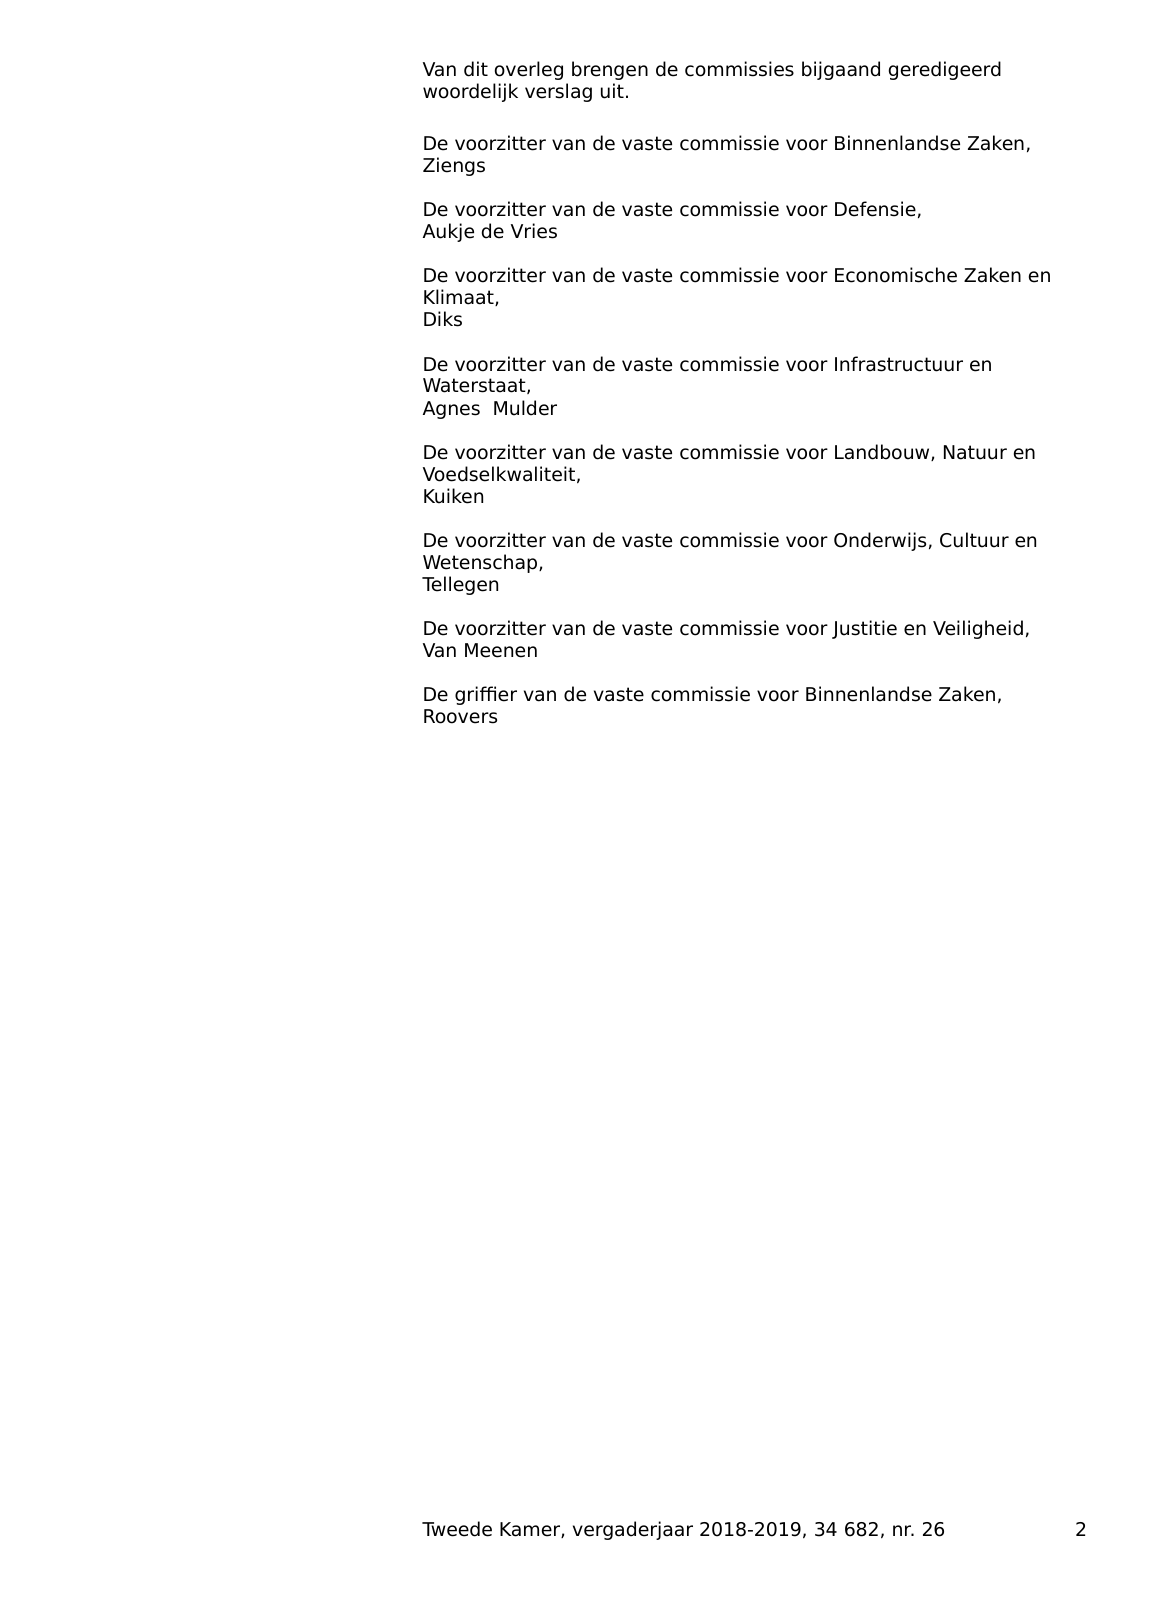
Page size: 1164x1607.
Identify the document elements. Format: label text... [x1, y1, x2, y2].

text De voorzitter van de vaste commissie voor Infrastructuur en Waterstaat, Agnes Mulder [422, 353, 1087, 419]
text De voorzitter van de vaste commissie voor Economische Zaken en Klimaat, Diks [422, 265, 1087, 331]
text De voorzitter van de vaste commissie voor Justitie en Veiligheid, Van Meenen [422, 618, 1087, 662]
text De voorzitter van de vaste commissie voor Landbouw, Natuur en Voedselkwaliteit, Kuiken [422, 442, 1087, 507]
text De voorzitter van de vaste commissie voor Defensie, Aukje de Vries [422, 199, 1087, 243]
text De voorzitter van de vaste commissie voor Binnenlandse Zaken, Ziengs [422, 133, 1087, 177]
text De voorzitter van de vaste commissie voor Onderwijs, Cultuur en Wetenschap, Tellegen [422, 530, 1087, 596]
text Van dit overleg brengen de commissies bijgaand geredigeerd woordelijk verslag uit. [422, 59, 1087, 103]
text De griffier van de vaste commissie voor Binnenlandse Zaken, Roovers [422, 684, 1087, 728]
